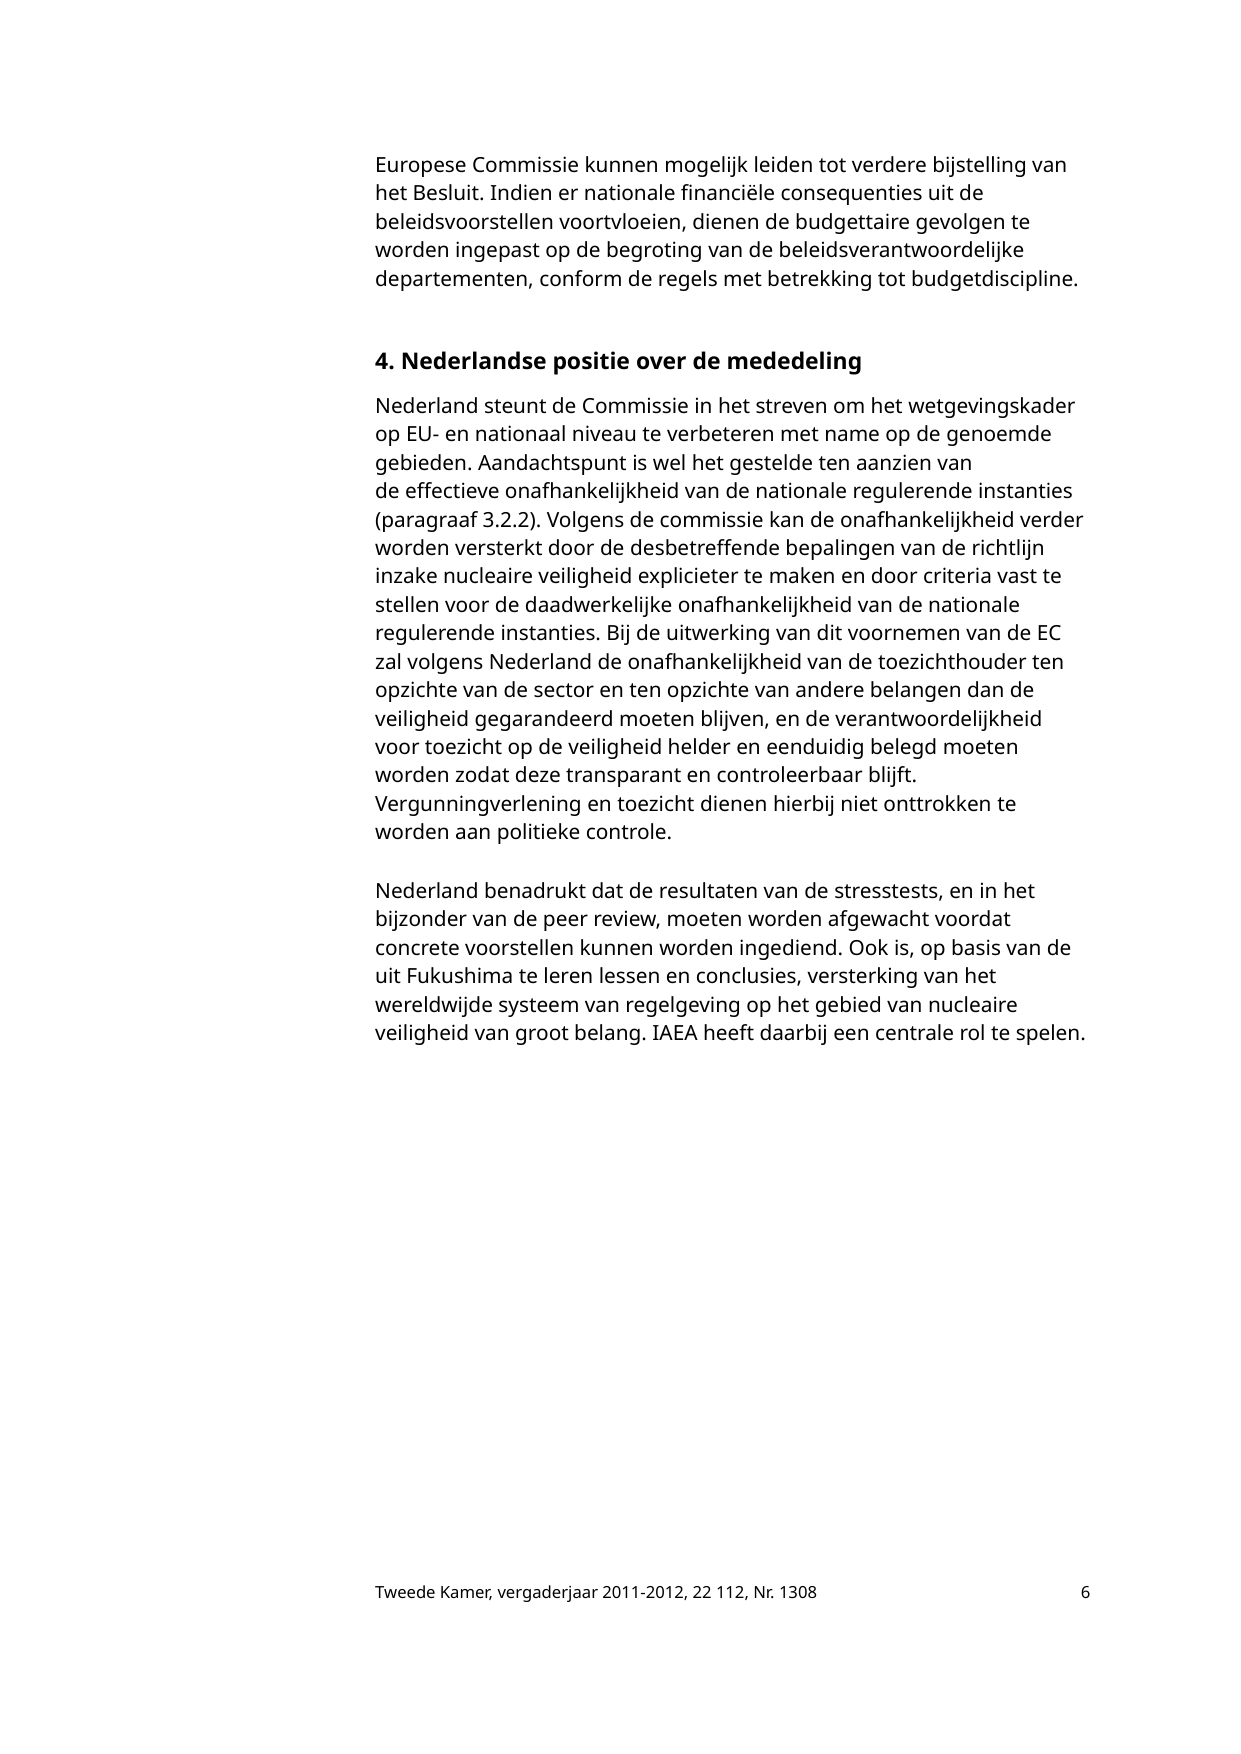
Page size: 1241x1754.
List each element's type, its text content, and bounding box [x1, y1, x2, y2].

text Nederland steunt de Commissie in het streven om het wetgevingskader op EU- en nationaal niveau te verbeteren met name op de genoemde gebieden. Aandachtspunt is wel het gestelde ten aanzien van de effectieve onafhankelijkheid van de nationale regulerende instanties (paragraaf 3.2.2). Volgens de commissie kan de onafhankelijkheid verder worden versterkt door de desbetreffende bepalingen van de richtlijn inzake nucleaire veiligheid explicieter te maken en door criteria vast te stellen voor de daadwerkelijke onafhankelijkheid van de nationale regulerende instanties. Bij de uitwerking van dit voornemen van de EC zal volgens Nederland de onafhankelijkheid van de toezichthouder ten opzichte van de sector en ten opzichte van andere belangen dan de veiligheid gegarandeerd moeten blijven, en de verantwoordelijkheid voor toezicht op de veiligheid helder en eenduidig belegd moeten worden zodat deze transparant en controleerbaar blijft. Vergunningverlening en toezicht dienen hierbij niet onttrokken te worden aan politieke controle. [375, 391, 1090, 846]
text Nederland benadrukt dat de resultaten van de stresstests, en in het bijzonder van de peer review, moeten worden afgewacht voordat concrete voorstellen kunnen worden ingediend. Ook is, op basis van de uit Fukushima te leren lessen en conclusies, versterking van het wereldwijde systeem van regelgeving op het gebied van nucleaire veiligheid van groot belang. IAEA heeft daarbij een centrale rol te spelen. [375, 876, 1090, 1047]
subtitle 4. Nederlandse positie over de mededeling [375, 345, 1090, 376]
text Europese Commissie kunnen mogelijk leiden tot verdere bijstelling van het Besluit. Indien er nationale financiële consequenties uit de beleidsvoorstellen voortvloeien, dienen de budgettaire gevolgen te worden ingepast op de begroting van de beleidsverantwoordelijke departementen, conform de regels met betrekking tot budgetdiscipline. [375, 150, 1090, 292]
